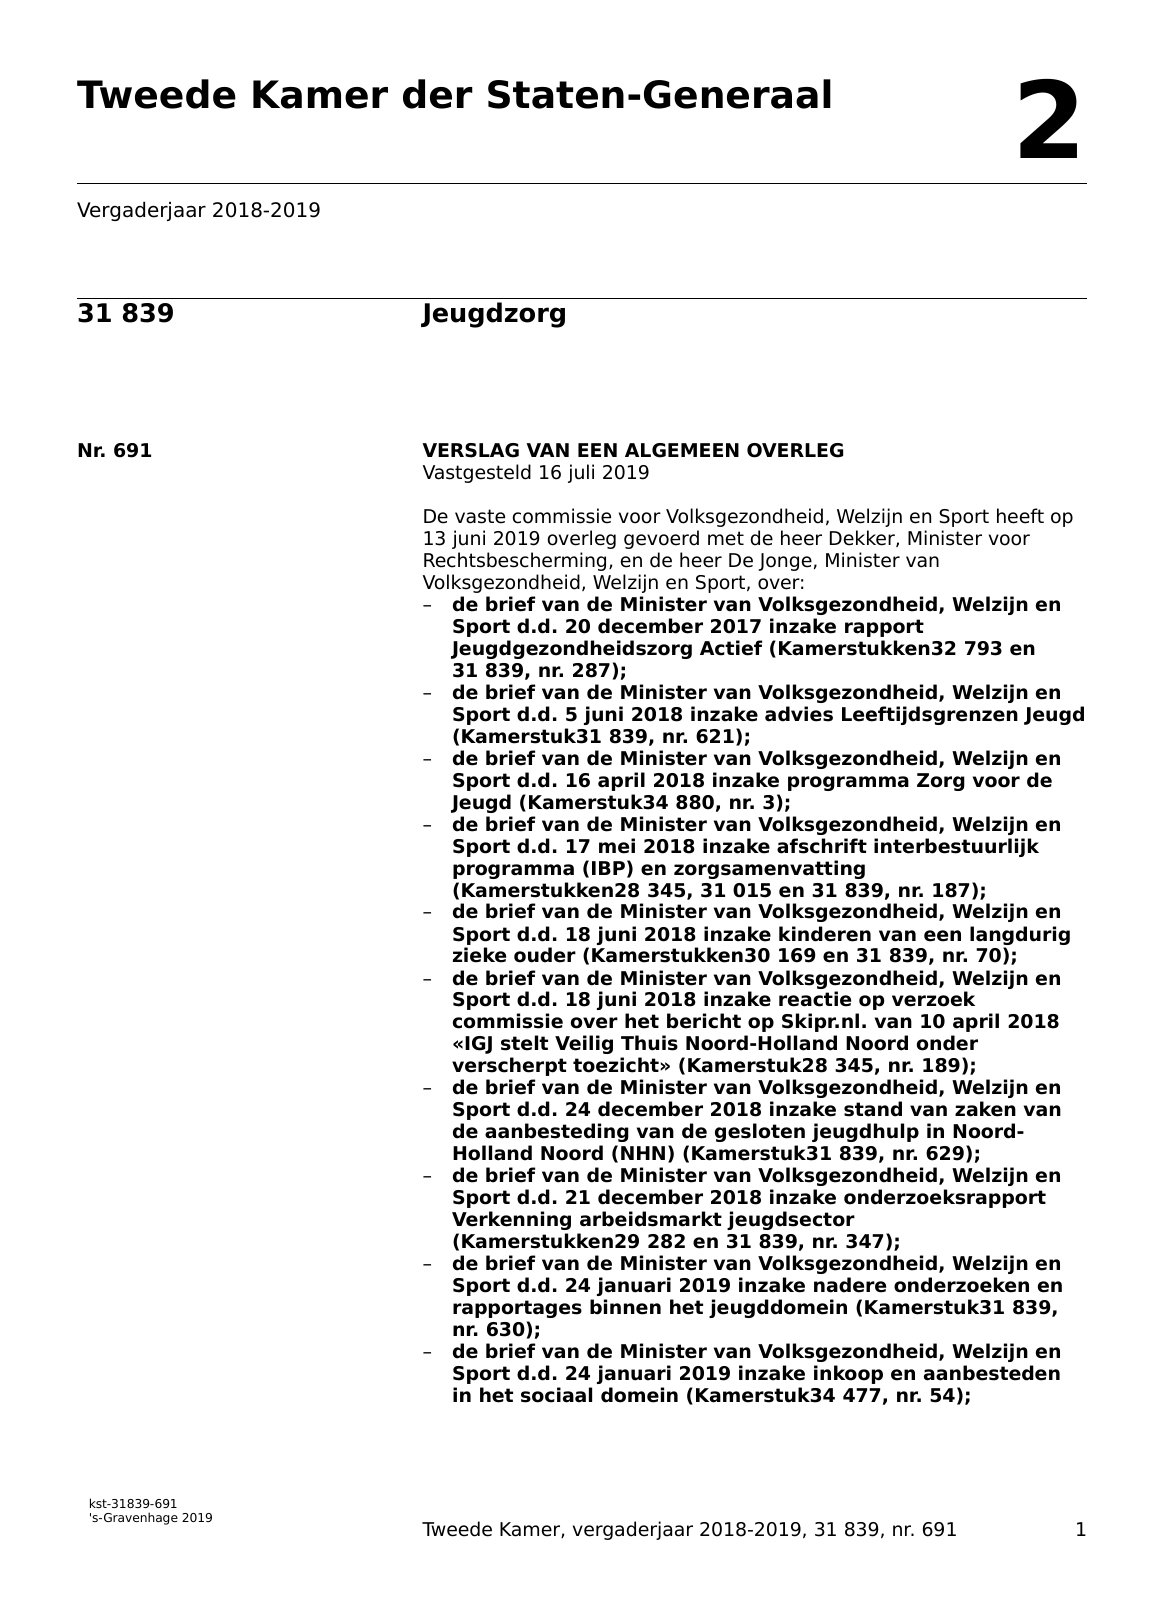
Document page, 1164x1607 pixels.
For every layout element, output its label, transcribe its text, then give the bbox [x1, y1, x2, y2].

text – de brief van de Minister van Volksgezondheid, Welzijn en Sport d.d. 18 juni 2018 inzake kinderen van een langdurig zieke ouder (Kamerstukken30 169 en 31 839, nr. 70); [422, 901, 1087, 967]
text – de brief van de Minister van Volksgezondheid, Welzijn en Sport d.d. 24 december 2018 inzake stand van zaken van de aanbesteding van de gesloten jeugdhulp in Noord-Holland Noord (NHN) (Kamerstuk31 839, nr. 629); [422, 1077, 1087, 1165]
text – de brief van de Minister van Volksgezondheid, Welzijn en Sport d.d. 16 april 2018 inzake programma Zorg voor de Jeugd (Kamerstuk34 880, nr. 3); [422, 748, 1087, 813]
text – de brief van de Minister van Volksgezondheid, Welzijn en Sport d.d. 21 december 2018 inzake onderzoeksrapport Verkenning arbeidsmarkt jeugdsector (Kamerstukken29 282 en 31 839, nr. 347); [422, 1165, 1087, 1253]
text kst-31839-691 [88, 1497, 323, 1511]
text – de brief van de Minister van Volksgezondheid, Welzijn en Sport d.d. 24 januari 2019 inzake inkoop en aanbesteden in het sociaal domein (Kamerstuk34 477, nr. 54); [422, 1341, 1087, 1407]
table_cell Vergaderjaar 2018-2019 [77, 184, 1087, 298]
subtitle Nr. 691 VERSLAG VAN EEN ALGEMEEN OVERLEG [77, 440, 1087, 462]
text 's-Gravenhage 2019 [88, 1511, 323, 1525]
table_header Tweede Kamer der Staten-Generaal [77, 59, 886, 183]
text De vaste commissie voor Volksgezondheid, Welzijn en Sport heeft op 13 juni 2019 overleg gevoerd met de heer Dekker, Minister voor Rechtsbescherming, en de heer De Jonge, Minister van Volksgezondheid, Welzijn en Sport, over: [422, 506, 1087, 594]
subtitle 31 839 Jeugdzorg [77, 299, 1087, 329]
text – de brief van de Minister van Volksgezondheid, Welzijn en Sport d.d. 24 januari 2019 inzake nadere onderzoeken en rapportages binnen het jeugddomein (Kamerstuk31 839, nr. 630); [422, 1253, 1087, 1341]
text – de brief van de Minister van Volksgezondheid, Welzijn en Sport d.d. 17 mei 2018 inzake afschrift interbestuurlijk programma (IBP) en zorgsamenvatting (Kamerstukken28 345, 31 015 en 31 839, nr. 187); [422, 813, 1087, 901]
text Vastgesteld 16 juli 2019 [422, 462, 1087, 484]
text – de brief van de Minister van Volksgezondheid, Welzijn en Sport d.d. 20 december 2017 inzake rapport Jeugdgezondheidszorg Actief (Kamerstukken32 793 en 31 839, nr. 287); [422, 594, 1087, 682]
table_header 2 [886, 59, 1087, 183]
text – de brief van de Minister van Volksgezondheid, Welzijn en Sport d.d. 5 juni 2018 inzake advies Leeftijdsgrenzen Jeugd (Kamerstuk31 839, nr. 621); [422, 682, 1087, 748]
text – de brief van de Minister van Volksgezondheid, Welzijn en Sport d.d. 18 juni 2018 inzake reactie op verzoek commissie over het bericht op Skipr.nl. van 10 april 2018 «IGJ stelt Veilig Thuis Noord-Holland Noord onder verscherpt toezicht» (Kamerstuk28 345, nr. 189); [422, 967, 1087, 1077]
